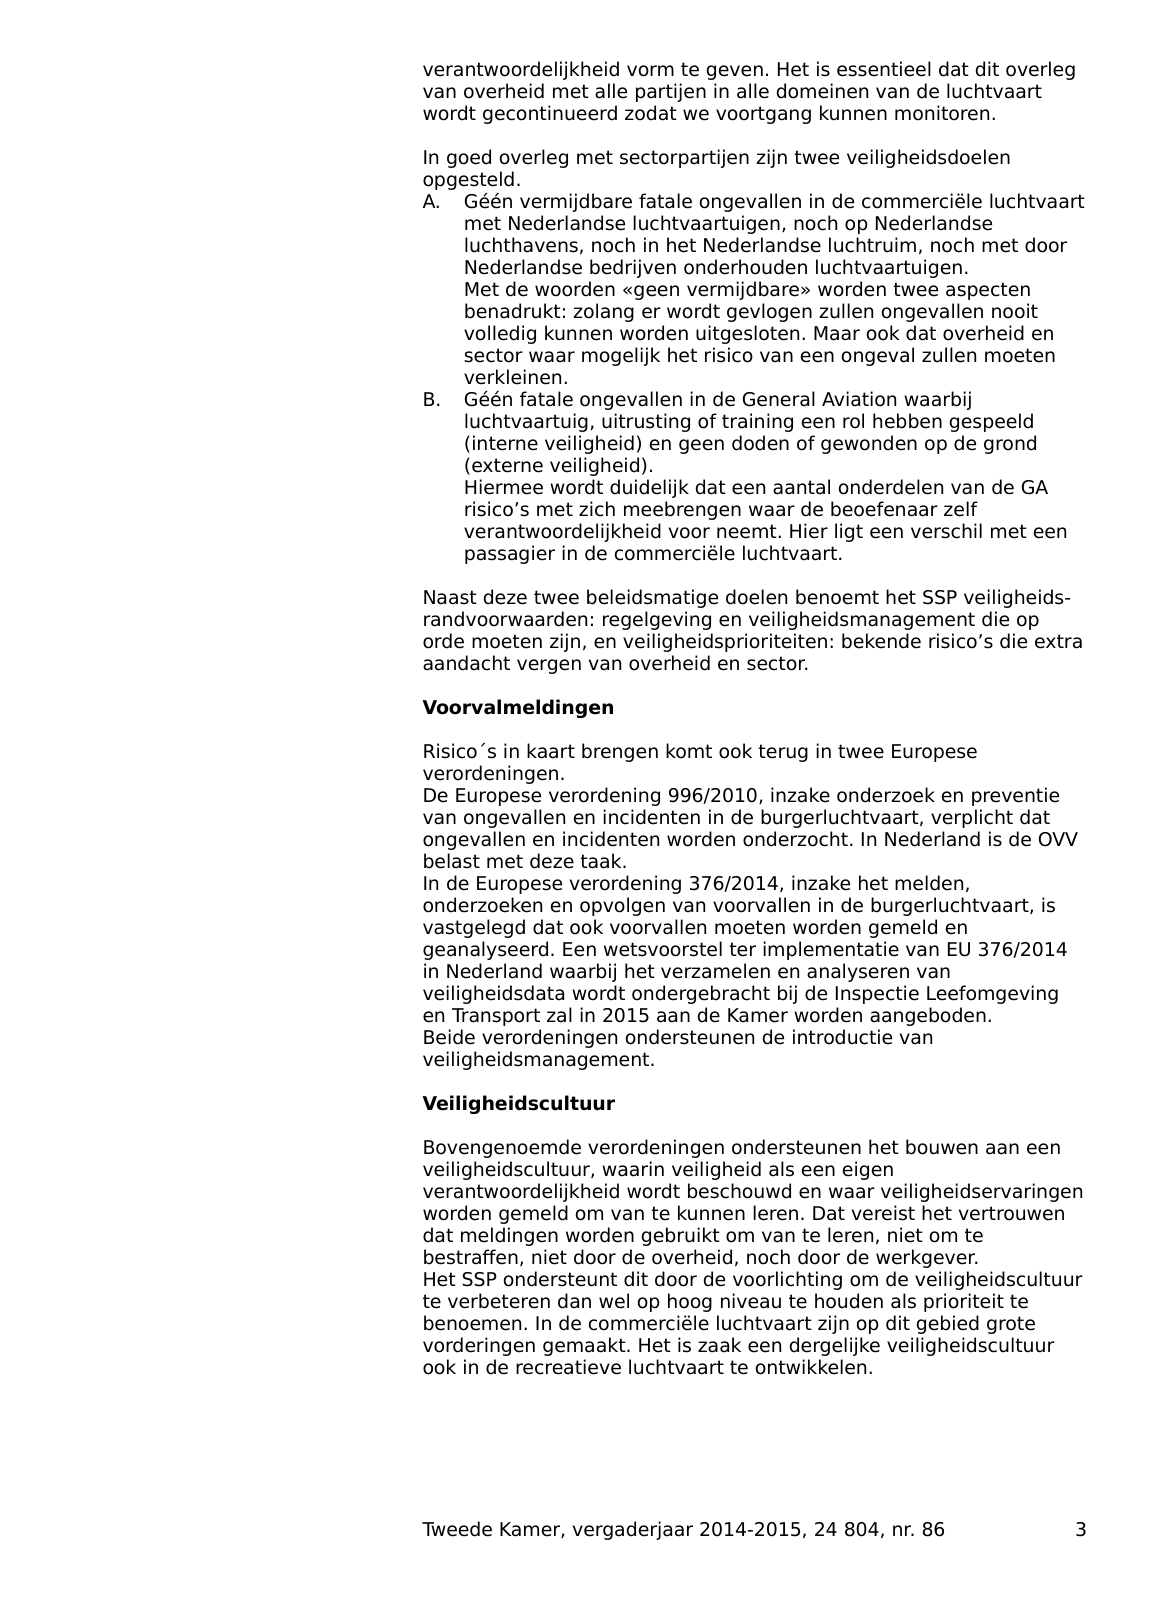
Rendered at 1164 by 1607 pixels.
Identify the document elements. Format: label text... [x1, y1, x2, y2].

text A. Géén vermijdbare fatale ongevallen in de commerciële luchtvaart met Nederlandse luchtvaartuigen, noch op Nederlandse luchthavens, noch in het Nederlandse luchtruim, noch met door Nederlandse bedrijven onderhouden luchtvaartuigen. [422, 191, 1087, 279]
text Naast deze twee beleidsmatige doelen benoemt het SSP veiligheids- randvoorwaarden: regelgeving en veiligheidsmanagement die op orde moeten zijn, en veiligheidsprioriteiten: bekende risico’s die extra aandacht vergen van overheid en sector. [422, 587, 1087, 675]
text B. Géén fatale ongevallen in de General Aviation waarbij luchtvaartuig, uitrusting of training een rol hebben gespeeld (interne veiligheid) en geen doden of gewonden op de grond (externe veiligheid). [422, 389, 1087, 477]
text Hiermee wordt duidelijk dat een aantal onderdelen van de GA risico’s met zich meebrengen waar de beoefenaar zelf verantwoordelijkheid voor neemt. Hier ligt een verschil met een passagier in de commerciële luchtvaart. [464, 477, 1087, 565]
text verantwoordelijkheid vorm te geven. Het is essentieel dat dit overleg van overheid met alle partijen in alle domeinen van de luchtvaart wordt gecontinueerd zodat we voortgang kunnen monitoren. [422, 59, 1087, 125]
subtitle Veiligheidscultuur [422, 1093, 1087, 1115]
text Met de woorden «geen vermijdbare» worden twee aspecten benadrukt: zolang er wordt gevlogen zullen ongevallen nooit volledig kunnen worden uitgesloten. Maar ook dat overheid en sector waar mogelijk het risico van een ongeval zullen moeten verkleinen. [464, 279, 1087, 389]
text De Europese verordening 996/2010, inzake onderzoek en preventie van ongevallen en incidenten in de burgerluchtvaart, verplicht dat ongevallen en incidenten worden onderzocht. In Nederland is de OVV belast met deze taak. [422, 785, 1087, 873]
text Het SSP ondersteunt dit door de voorlichting om de veiligheidscultuur te verbeteren dan wel op hoog niveau te houden als prioriteit te benoemen. In de commerciële luchtvaart zijn op dit gebied grote vorderingen gemaakt. Het is zaak een dergelijke veiligheidscultuur ook in de recreatieve luchtvaart te ontwikkelen. [422, 1269, 1087, 1379]
text In de Europese verordening 376/2014, inzake het melden, onderzoeken en opvolgen van voorvallen in de burgerluchtvaart, is vastgelegd dat ook voorvallen moeten worden gemeld en geanalyseerd. Een wetsvoorstel ter implementatie van EU 376/2014 in Nederland waarbij het verzamelen en analyseren van veiligheidsdata wordt ondergebracht bij de Inspectie Leefomgeving en Transport zal in 2015 aan de Kamer worden aangeboden. [422, 873, 1087, 1027]
text Beide verordeningen ondersteunen de introductie van veiligheidsmanagement. [422, 1027, 1087, 1071]
text In goed overleg met sectorpartijen zijn twee veiligheidsdoelen opgesteld. [422, 147, 1087, 191]
text Bovengenoemde verordeningen ondersteunen het bouwen aan een veiligheidscultuur, waarin veiligheid als een eigen verantwoordelijkheid wordt beschouwd en waar veiligheidservaringen worden gemeld om van te kunnen leren. Dat vereist het vertrouwen dat meldingen worden gebruikt om van te leren, niet om te bestraffen, niet door de overheid, noch door de werkgever. [422, 1137, 1087, 1269]
subtitle Voorvalmeldingen [422, 697, 1087, 719]
text Risico´s in kaart brengen komt ook terug in twee Europese verordeningen. [422, 741, 1087, 785]
